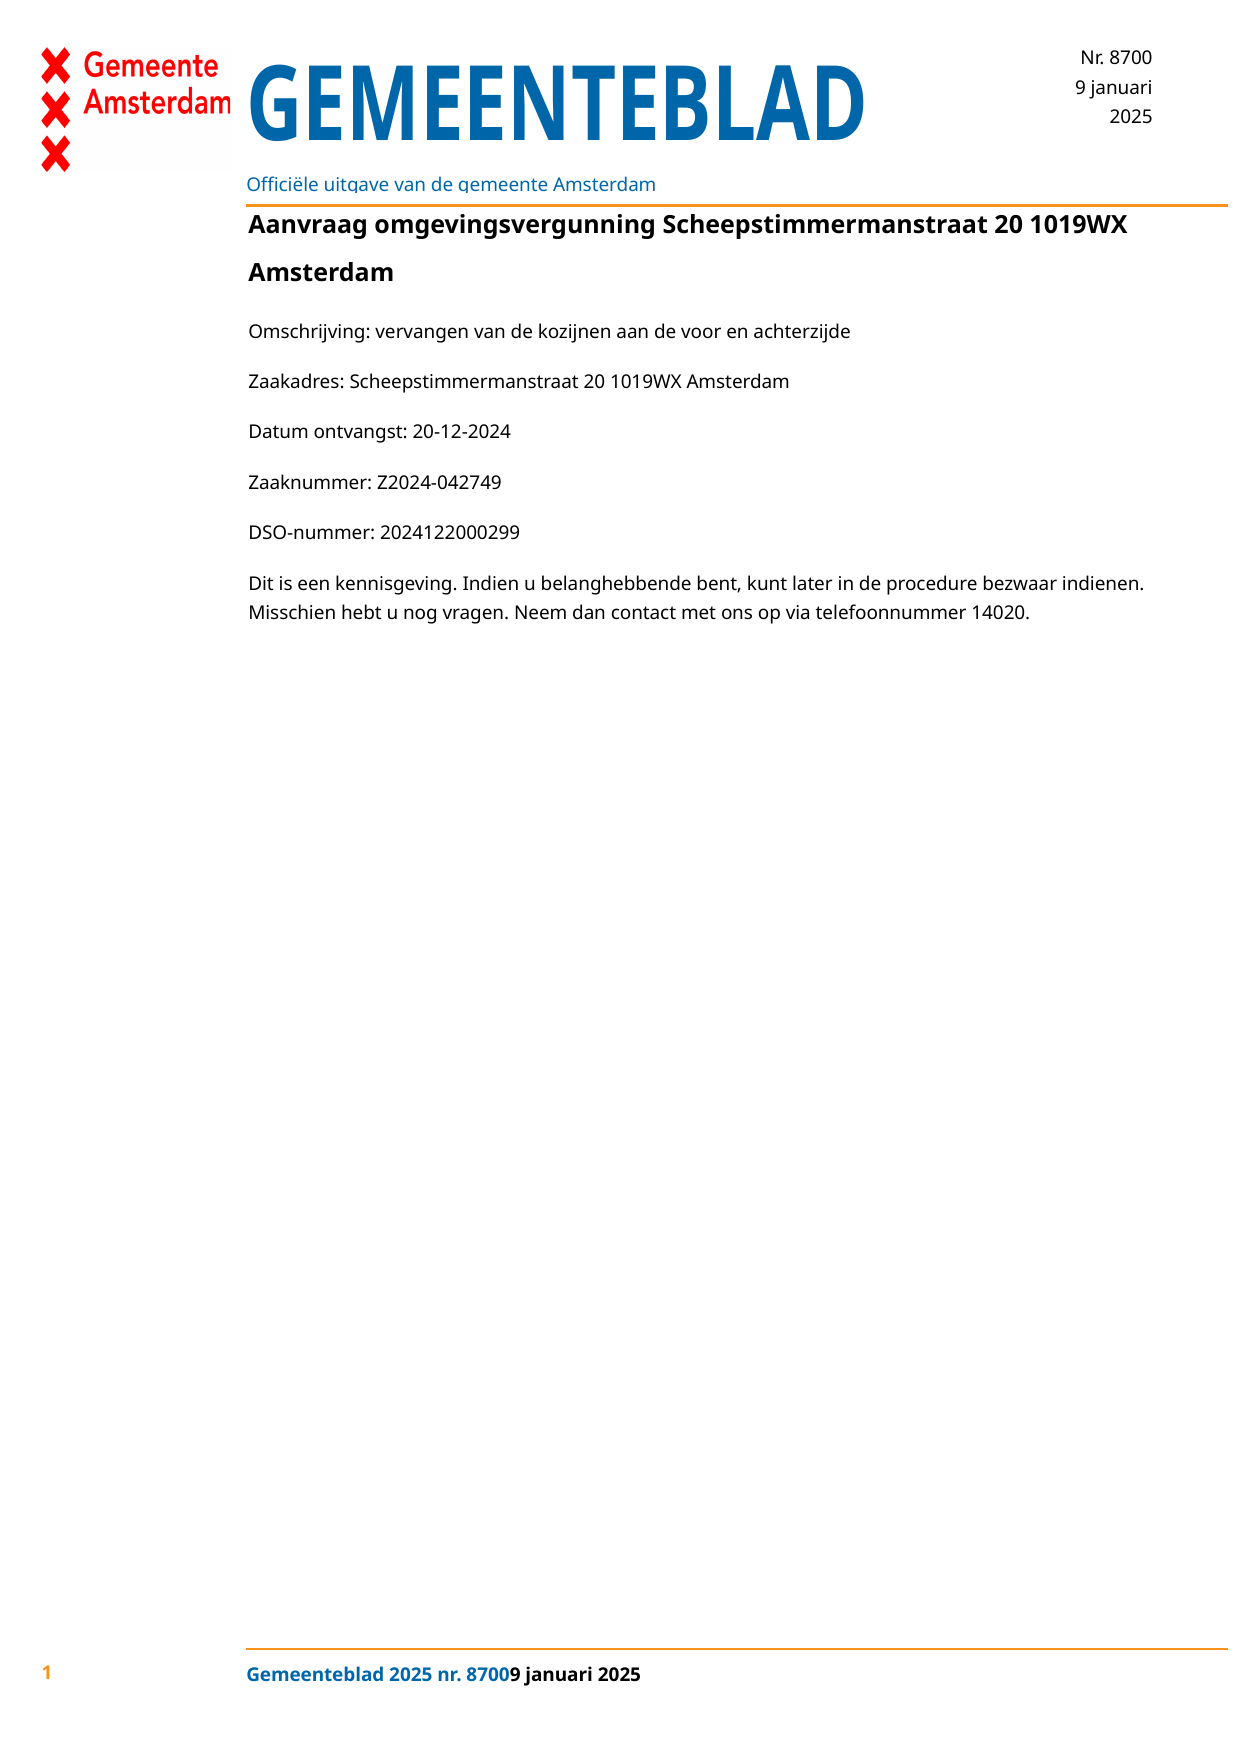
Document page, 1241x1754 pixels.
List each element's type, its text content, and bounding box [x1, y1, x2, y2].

text Zaaknummer: Z2024-042749 [248, 469, 1152, 495]
text Omschrijving: vervangen van de kozijnen aan de voor en achterzijde [248, 318, 1152, 344]
text Zaakadres: Scheepstimmermanstraat 20 1019WX Amsterdam [248, 368, 1152, 394]
text Dit is een kennisgeving. Indien u belanghebbende bent, kunt later in de procedure bezwaar indienen. Misschien hebt u nog vragen. Neem dan contact met ons op via telefoonnummer 14020. [248, 570, 1152, 625]
text Aanvraag omgevingsvergunning Scheepstimmermanstraat 20 1019WX Amsterdam [248, 207, 1152, 288]
picture [41, 47, 231, 172]
text DSO-nummer: 2024122000299 [248, 519, 1152, 545]
text Datum ontvangst: 20-12-2024 [248, 419, 1152, 444]
